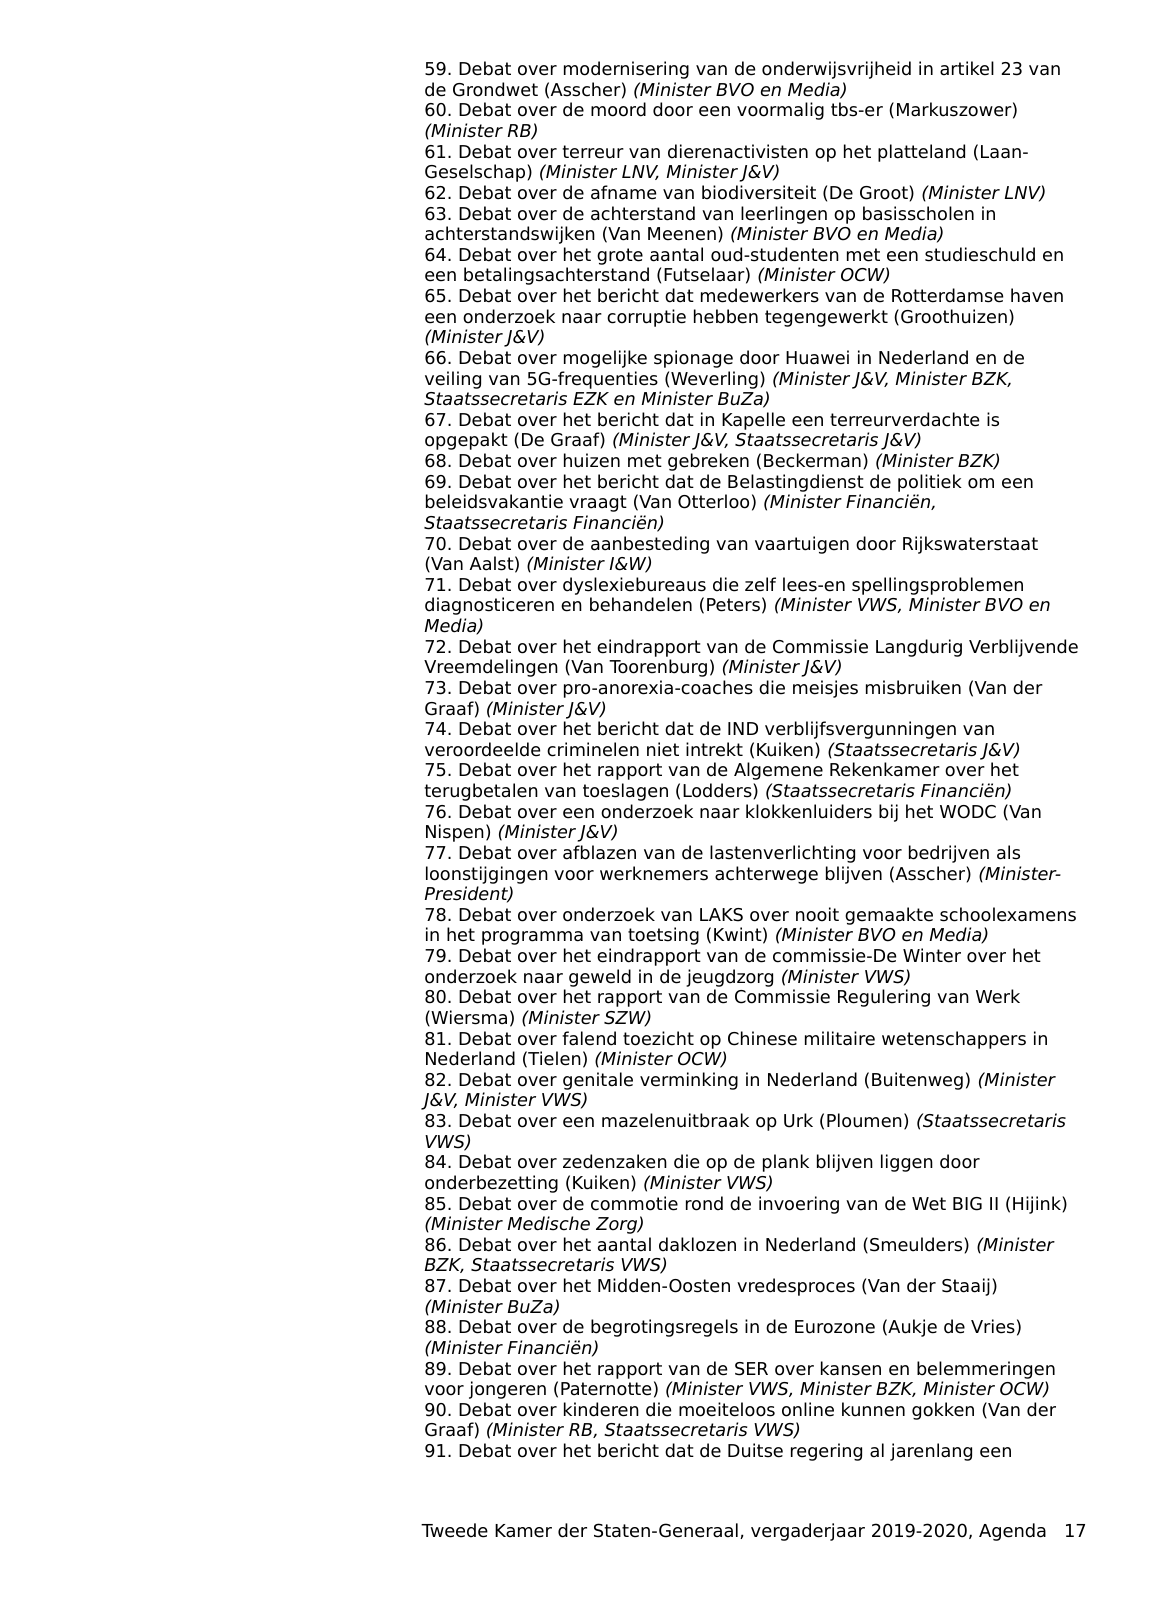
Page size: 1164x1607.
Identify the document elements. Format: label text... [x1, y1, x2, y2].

table_cell [401, 802, 418, 843]
table_cell [401, 100, 418, 142]
table_cell 73. Debat over pro-anorexia-coaches die meisjes misbruiken (Van der Graaf) (Minister J&V) [418, 678, 1087, 719]
table_cell [77, 142, 401, 183]
table_cell [401, 946, 418, 987]
table_cell [401, 286, 418, 348]
table_cell 86. Debat over het aantal daklozen in Nederland (Smeulders) (Minister BZK, Staatssecretaris VWS) [418, 1235, 1087, 1276]
table_cell 65. Debat over het bericht dat medewerkers van de Rotterdamse haven een onderzoek naar corruptie hebben tegengewerkt (Groothuizen) (Minister J&V) [418, 286, 1087, 348]
table_cell [77, 1070, 401, 1111]
table_cell [77, 59, 401, 100]
table_cell 72. Debat over het eindrapport van de Commissie Langdurig Verblijvende Vreemdelingen (Van Toorenburg) (Minister J&V) [418, 637, 1087, 678]
table_cell [401, 987, 418, 1028]
table_cell [401, 204, 418, 245]
table_cell [77, 204, 401, 245]
table_cell [77, 987, 401, 1028]
table_cell [77, 719, 401, 760]
table_cell 77. Debat over afblazen van de lastenverlichting voor bedrijven als loonstijgingen voor werknemers achterwege blijven (Asscher) (Minister-President) [418, 843, 1087, 905]
table_cell 68. Debat over huizen met gebreken (Beckerman) (Minister BZK) [418, 451, 1087, 472]
table_cell [401, 1400, 418, 1441]
table_cell 70. Debat over de aanbesteding van vaartuigen door Rijkswaterstaat (Van Aalst) (Minister I&W) [418, 534, 1087, 575]
table_cell [77, 575, 401, 637]
table_cell 82. Debat over genitale verminking in Nederland (Buitenweg) (Minister J&V, Minister VWS) [418, 1070, 1087, 1111]
table_cell [77, 245, 401, 286]
table_cell 71. Debat over dyslexiebureaus die zelf lees-en spellingsproblemen diagnosticeren en behandelen (Peters) (Minister VWS, Minister BVO en Media) [418, 575, 1087, 637]
table_cell [77, 472, 401, 533]
table_cell 64. Debat over het grote aantal oud-studenten met een studieschuld en een betalingsachterstand (Futselaar) (Minister OCW) [418, 245, 1087, 286]
table_cell 78. Debat over onderzoek van LAKS over nooit gemaakte schoolexamens in het programma van toetsing (Kwint) (Minister BVO en Media) [418, 905, 1087, 946]
table_cell 63. Debat over de achterstand van leerlingen op basisscholen in achterstandswijken (Van Meenen) (Minister BVO en Media) [418, 204, 1087, 245]
table_cell 81. Debat over falend toezicht op Chinese militaire wetenschappers in Nederland (Tielen) (Minister OCW) [418, 1029, 1087, 1070]
table_cell 89. Debat over het rapport van de SER over kansen en belemmeringen voor jongeren (Paternotte) (Minister VWS, Minister BZK, Minister OCW) [418, 1359, 1087, 1400]
table_cell [401, 719, 418, 760]
table_cell [401, 472, 418, 533]
table_cell 75. Debat over het rapport van de Algemene Rekenkamer over het terugbetalen van toeslagen (Lodders) (Staatssecretaris Financiën) [418, 760, 1087, 802]
table_cell [401, 1317, 418, 1358]
table_cell 69. Debat over het bericht dat de Belastingdienst de politiek om een beleidsvakantie vraagt (Van Otterloo) (Minister Financiën, Staatssecretaris Financiën) [418, 472, 1087, 533]
table_cell [401, 451, 418, 472]
table_cell 90. Debat over kinderen die moeiteloos online kunnen gokken (Van der Graaf) (Minister RB, Staatssecretaris VWS) [418, 1400, 1087, 1441]
table_cell 74. Debat over het bericht dat de IND verblijfsvergunningen van veroordeelde criminelen niet intrekt (Kuiken) (Staatssecretaris J&V) [418, 719, 1087, 760]
table_cell [401, 637, 418, 678]
table_cell [401, 760, 418, 802]
table_cell [401, 410, 418, 451]
table_cell 80. Debat over het rapport van de Commissie Regulering van Werk (Wiersma) (Minister SZW) [418, 987, 1087, 1028]
table_cell 91. Debat over het bericht dat de Duitse regering al jarenlang een [418, 1441, 1087, 1462]
table_cell [401, 183, 418, 203]
table_cell 66. Debat over mogelijke spionage door Huawei in Nederland en de veiling van 5G-frequenties (Weverling) (Minister J&V, Minister BZK, Staatssecretaris EZK en Minister BuZa) [418, 348, 1087, 410]
table_cell [77, 1317, 401, 1358]
table_cell [401, 1111, 418, 1152]
table_cell 61. Debat over terreur van dierenactivisten op het platteland (Laan-Geselschap) (Minister LNV, Minister J&V) [418, 142, 1087, 183]
table_cell 87. Debat over het Midden-Oosten vredesproces (Van der Staaij) (Minister BuZa) [418, 1276, 1087, 1317]
table_cell [77, 1029, 401, 1070]
table_cell [401, 1194, 418, 1235]
table_cell [77, 1152, 401, 1193]
table_cell [77, 451, 401, 472]
table_cell [77, 1359, 401, 1400]
table_cell [401, 1152, 418, 1193]
table_cell [401, 1029, 418, 1070]
table_cell 67. Debat over het bericht dat in Kapelle een terreurverdachte is opgepakt (De Graaf) (Minister J&V, Staatssecretaris J&V) [418, 410, 1087, 451]
table_cell 88. Debat over de begrotingsregels in de Eurozone (Aukje de Vries) (Minister Financiën) [418, 1317, 1087, 1358]
table_cell 85. Debat over de commotie rond de invoering van de Wet BIG II (Hijink) (Minister Medische Zorg) [418, 1194, 1087, 1235]
table_cell [401, 843, 418, 905]
table_cell [401, 905, 418, 946]
table_cell [77, 410, 401, 451]
table_cell [77, 286, 401, 348]
table_cell [77, 760, 401, 802]
table_cell [77, 637, 401, 678]
table_cell [77, 183, 401, 203]
table_cell [77, 1235, 401, 1276]
table_cell [77, 905, 401, 946]
table_cell 60. Debat over de moord door een voormalig tbs-er (Markuszower) (Minister RB) [418, 100, 1087, 142]
table_cell 62. Debat over de afname van biodiversiteit (De Groot) (Minister LNV) [418, 183, 1087, 203]
table_cell [77, 1276, 401, 1317]
table_cell [401, 1235, 418, 1276]
table_cell [77, 843, 401, 905]
table_cell [77, 534, 401, 575]
table_cell 79. Debat over het eindrapport van de commissie-De Winter over het onderzoek naar geweld in de jeugdzorg (Minister VWS) [418, 946, 1087, 987]
table_cell [401, 59, 418, 100]
table_cell [77, 1400, 401, 1441]
table_cell 84. Debat over zedenzaken die op de plank blijven liggen door onderbezetting (Kuiken) (Minister VWS) [418, 1152, 1087, 1193]
table_cell [401, 678, 418, 719]
table_cell [401, 245, 418, 286]
table_cell [401, 575, 418, 637]
table_cell [401, 1441, 418, 1462]
table_cell [77, 100, 401, 142]
table_cell [77, 678, 401, 719]
table_cell [77, 1111, 401, 1152]
table_cell [401, 142, 418, 183]
table_cell 76. Debat over een onderzoek naar klokkenluiders bij het WODC (Van Nispen) (Minister J&V) [418, 802, 1087, 843]
table_cell [77, 1194, 401, 1235]
table_cell 59. Debat over modernisering van de onderwijsvrijheid in artikel 23 van de Grondwet (Asscher) (Minister BVO en Media) [418, 59, 1087, 100]
table_cell 83. Debat over een mazelenuitbraak op Urk (Ploumen) (Staatssecretaris VWS) [418, 1111, 1087, 1152]
table_cell [77, 348, 401, 410]
table_cell [77, 802, 401, 843]
table_cell [401, 1359, 418, 1400]
table_cell [77, 946, 401, 987]
table_cell [401, 348, 418, 410]
table_cell [401, 534, 418, 575]
table_cell [401, 1276, 418, 1317]
table_cell [77, 1441, 401, 1462]
table_cell [401, 1070, 418, 1111]
